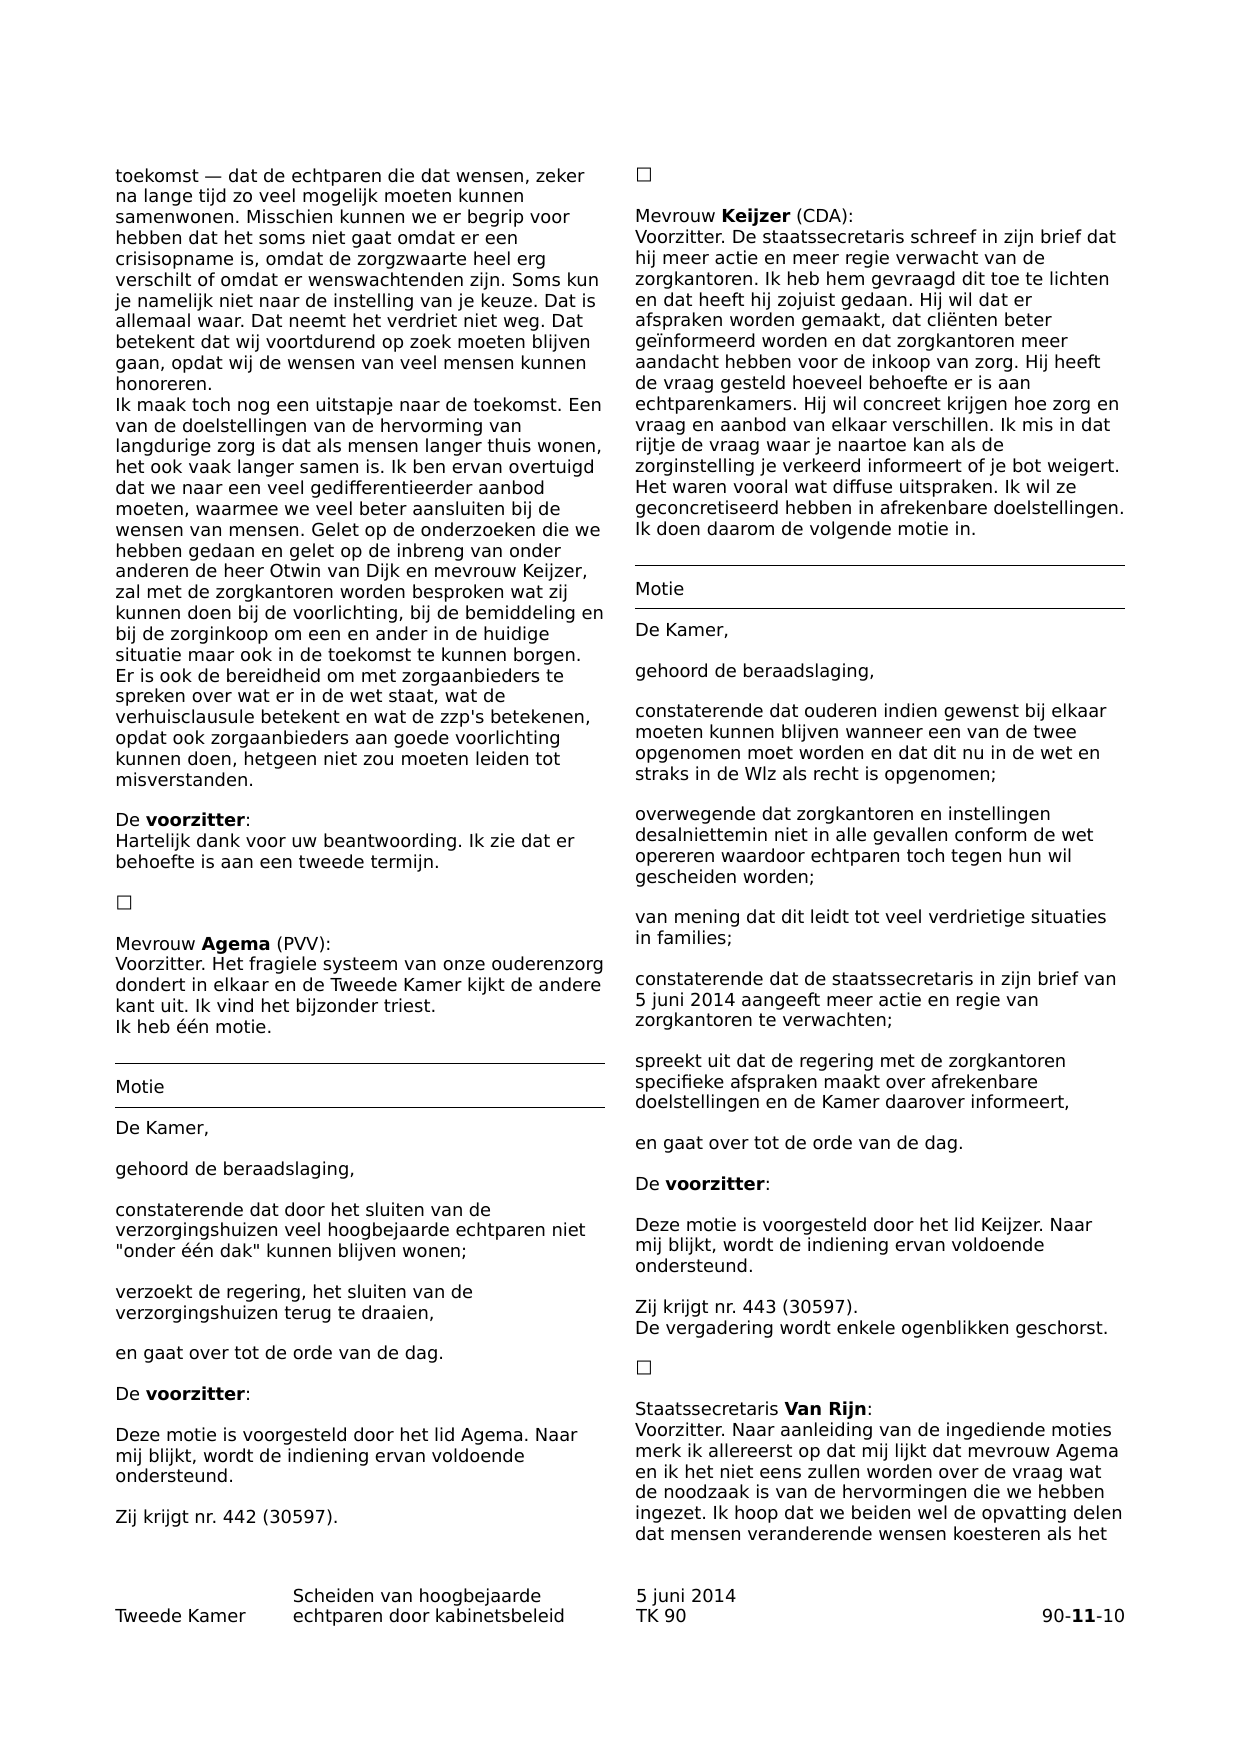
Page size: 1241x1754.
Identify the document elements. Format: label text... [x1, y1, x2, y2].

text Mevrouw Keijzer (CDA): [635, 206, 1125, 227]
text Zij krijgt nr. 443 (30597). [635, 1297, 1125, 1317]
text Mevrouw Agema (PVV): [115, 933, 605, 954]
text gehoord de beraadslaging, [635, 661, 1125, 681]
text en gaat over tot de orde van de dag. [635, 1133, 1125, 1154]
text De voorzitter: [115, 1384, 605, 1405]
text constaterende dat de staatssecretaris in zijn brief van 5 juni 2014 aangeeft meer actie en regie van zorgkantoren te verwachten; [635, 969, 1125, 1031]
text Hartelijk dank voor uw beantwoording. Ik zie dat er behoefte is aan een tweede termijn. [115, 831, 605, 873]
text van mening dat dit leidt tot veel verdrietige situaties in families; [635, 907, 1125, 949]
text De voorzitter: [635, 1174, 1125, 1194]
text Ik heb één motie. [115, 1017, 605, 1037]
text ⬜ [115, 893, 605, 913]
text De Kamer, [635, 620, 1125, 641]
text Voorzitter. Naar aanleiding van de ingediende moties merk ik allereerst op dat mij lijkt dat mevrouw Agema en ik het niet eens zullen worden over de vraag wat de noodzaak is van de hervormingen die we hebben ingezet. Ik hoop dat we beiden wel de opvatting delen dat mensen veranderende wensen koesteren als het [635, 1420, 1125, 1545]
text en gaat over tot de orde van de dag. [115, 1343, 605, 1364]
text constaterende dat ouderen indien gewenst bij elkaar moeten kunnen blijven wanneer een van de twee opgenomen moet worden en dat dit nu in de wet en straks in de Wlz als recht is opgenomen; [635, 701, 1125, 784]
text De voorzitter: [115, 810, 605, 831]
text ⬜ [635, 1358, 1125, 1379]
text De Kamer, [115, 1118, 605, 1139]
text constaterende dat door het sluiten van de verzorgingshuizen veel hoogbejaarde echtparen niet "onder één dak" kunnen blijven wonen; [115, 1199, 605, 1262]
text spreekt uit dat de regering met de zorgkantoren specifieke afspraken maakt over afrekenbare doelstellingen en de Kamer daarover informeert, [635, 1051, 1125, 1113]
text toekomst — dat de echtparen die dat wensen, zeker na lange tijd zo veel mogelijk moeten kunnen samenwonen. Misschien kunnen we er begrip voor hebben dat het soms niet gaat omdat er een crisisopname is, omdat de zorgzwaarte heel erg verschilt of omdat er wenswachtenden zijn. Soms kun je namelijk niet naar de instelling van je keuze. Dat is allemaal waar. Dat neemt het verdriet niet weg. Dat betekent dat wij voortdurend op zoek moeten blijven gaan, opdat wij de wensen van veel mensen kunnen honoreren. [115, 165, 605, 394]
text Deze motie is voorgesteld door het lid Keijzer. Naar mij blijkt, wordt de indiening ervan voldoende ondersteund. [635, 1214, 1125, 1277]
text Motie [635, 579, 1125, 600]
text Ik maak toch nog een uitstapje naar de toekomst. Een van de doelstellingen van de hervorming van langdurige zorg is dat als mensen langer thuis wonen, het ook vaak langer samen is. Ik ben ervan overtuigd dat we naar een veel gedifferentieerder aanbod moeten, waarmee we veel beter aansluiten bij de wensen van mensen. Gelet op de onderzoeken die we hebben gedaan en gelet op de inbreng van onder anderen de heer Otwin van Dijk en mevrouw Keijzer, zal met de zorgkantoren worden besproken wat zij kunnen doen bij de voorlichting, bij de bemiddeling en bij de zorginkoop om een en ander in de huidige situatie maar ook in de toekomst te kunnen borgen. Er is ook de bereidheid om met zorgaanbieders te spreken over wat er in de wet staat, wat de verhuisclausule betekent en wat de zzp's betekenen, opdat ook zorgaanbieders aan goede voorlichting kunnen doen, hetgeen niet zou moeten leiden tot misverstanden. [115, 394, 605, 790]
text Staatssecretaris Van Rijn: [635, 1399, 1125, 1420]
text verzoekt de regering, het sluiten van de verzorgingshuizen terug te draaien, [115, 1282, 605, 1323]
text Voorzitter. Het fragiele systeem van onze ouderenzorg dondert in elkaar en de Tweede Kamer kijkt de andere kant uit. Ik vind het bijzonder triest. [115, 954, 605, 1017]
text gehoord de beraadslaging, [115, 1159, 605, 1179]
text Motie [115, 1077, 605, 1098]
text De vergadering wordt enkele ogenblikken geschorst. [635, 1317, 1125, 1338]
text Deze motie is voorgesteld door het lid Agema. Naar mij blijkt, wordt de indiening ervan voldoende ondersteund. [115, 1425, 605, 1487]
text Voorzitter. De staatssecretaris schreef in zijn brief dat hij meer actie en meer regie verwacht van de zorgkantoren. Ik heb hem gevraagd dit toe te lichten en dat heeft hij zojuist gedaan. Hij wil dat er afspraken worden gemaakt, dat cliënten beter geïnformeerd worden en dat zorgkantoren meer aandacht hebben voor de inkoop van zorg. Hij heeft de vraag gesteld hoeveel behoefte er is aan echtparenkamers. Hij wil concreet krijgen hoe zorg en vraag en aanbod van elkaar verschillen. Ik mis in dat rijtje de vraag waar je naartoe kan als de zorginstelling je verkeerd informeert of je bot weigert. Het waren vooral wat diffuse uitspraken. Ik wil ze geconcretiseerd hebben in afrekenbare doelstellingen. Ik doen daarom de volgende motie in. [635, 227, 1125, 539]
text Zij krijgt nr. 442 (30597). [115, 1507, 605, 1528]
text ⬜ [635, 165, 1125, 186]
text overwegende dat zorgkantoren en instellingen desalniettemin niet in alle gevallen conform de wet opereren waardoor echtparen toch tegen hun wil gescheiden worden; [635, 804, 1125, 887]
